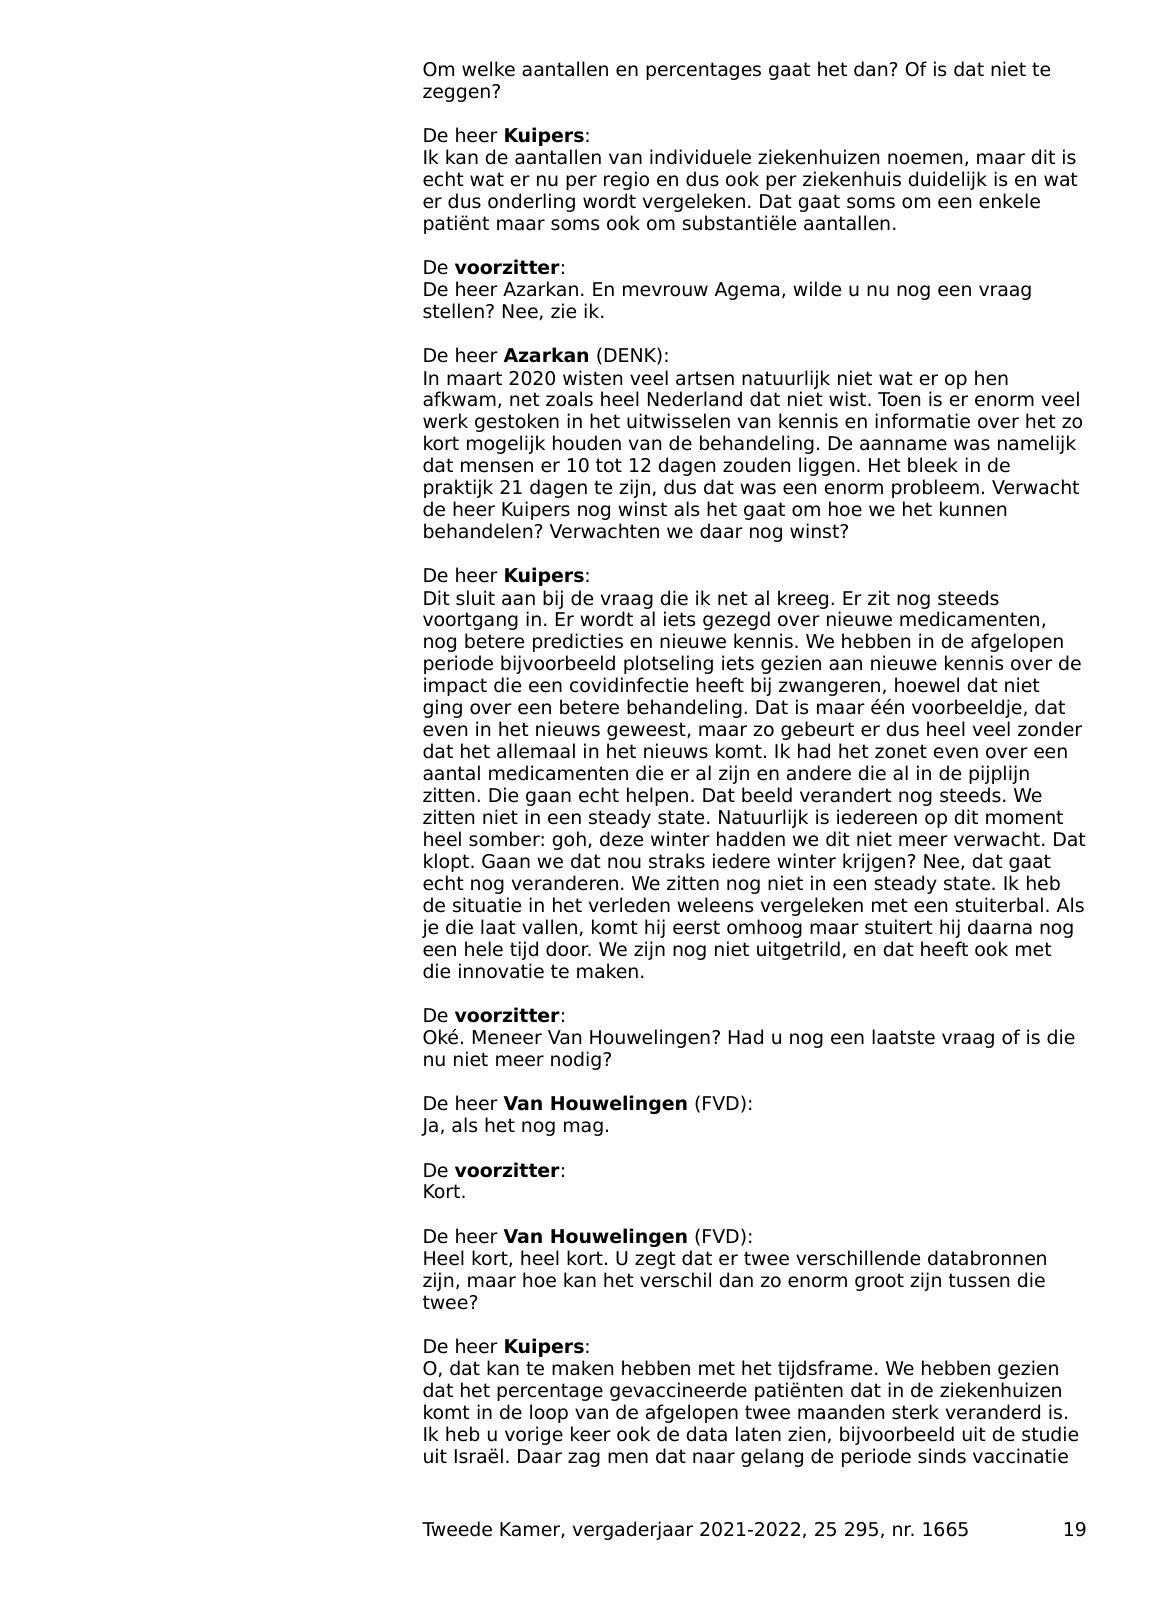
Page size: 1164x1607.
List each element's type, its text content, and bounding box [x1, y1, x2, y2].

text De heer Kuipers: [422, 565, 1087, 587]
text De voorzitter: [422, 1005, 1087, 1027]
text De heer Van Houwelingen (FVD): [422, 1093, 1087, 1115]
text De heer Kuipers: [422, 1336, 1087, 1358]
text Om welke aantallen en percentages gaat het dan? Of is dat niet te zeggen? [422, 59, 1087, 103]
text In maart 2020 wisten veel artsen natuurlijk niet wat er op hen afkwam, net zoals heel Nederland dat niet wist. Toen is er enorm veel werk gestoken in het uitwisselen van kennis en informatie over het zo kort mogelijk houden van de behandeling. De aanname was namelijk dat mensen er 10 tot 12 dagen zouden liggen. Het bleek in de praktijk 21 dagen te zijn, dus dat was een enorm probleem. Verwacht de heer Kuipers nog winst als het gaat om hoe we het kunnen behandelen? Verwachten we daar nog winst? [422, 367, 1087, 543]
text De heer Azarkan (DENK): [422, 345, 1087, 367]
text Oké. Meneer Van Houwelingen? Had u nog een laatste vraag of is die nu niet meer nodig? [422, 1027, 1087, 1071]
text De voorzitter: [422, 1159, 1087, 1181]
text De heer Van Houwelingen (FVD): [422, 1226, 1087, 1248]
text De voorzitter: [422, 257, 1087, 279]
text De heer Kuipers: [422, 125, 1087, 147]
text Ik kan de aantallen van individuele ziekenhuizen noemen, maar dit is echt wat er nu per regio en dus ook per ziekenhuis duidelijk is en wat er dus onderling wordt vergeleken. Dat gaat soms om een enkele patiënt maar soms ook om substantiële aantallen. [422, 147, 1087, 235]
text O, dat kan te maken hebben met het tijdsframe. We hebben gezien dat het percentage gevaccineerde patiënten dat in de ziekenhuizen komt in de loop van de afgelopen twee maanden sterk veranderd is. Ik heb u vorige keer ook de data laten zien, bijvoorbeeld uit de studie uit Israël. Daar zag men dat naar gelang de periode sinds vaccinatie [422, 1358, 1087, 1468]
text De heer Azarkan. En mevrouw Agema, wilde u nu nog een vraag stellen? Nee, zie ik. [422, 279, 1087, 323]
text Kort. [422, 1181, 1087, 1203]
text Heel kort, heel kort. U zegt dat er twee verschillende databronnen zijn, maar hoe kan het verschil dan zo enorm groot zijn tussen die twee? [422, 1248, 1087, 1313]
text Ja, als het nog mag. [422, 1115, 1087, 1137]
text Dit sluit aan bij de vraag die ik net al kreeg. Er zit nog steeds voortgang in. Er wordt al iets gezegd over nieuwe medicamenten, nog betere predicties en nieuwe kennis. We hebben in de afgelopen periode bijvoorbeeld plotseling iets gezien aan nieuwe kennis over de impact die een covidinfectie heeft bij zwangeren, hoewel dat niet ging over een betere behandeling. Dat is maar één voorbeeldje, dat even in het nieuws geweest, maar zo gebeurt er dus heel veel zonder dat het allemaal in het nieuws komt. Ik had het zonet even over een aantal medicamenten die er al zijn en andere die al in de pijplijn zitten. Die gaan echt helpen. Dat beeld verandert nog steeds. We zitten niet in een steady state. Natuurlijk is iedereen op dit moment heel somber: goh, deze winter hadden we dit niet meer verwacht. Dat klopt. Gaan we dat nou straks iedere winter krijgen? Nee, dat gaat echt nog veranderen. We zitten nog niet in een steady state. Ik heb de situatie in het verleden weleens vergeleken met een stuiterbal. Als je die laat vallen, komt hij eerst omhoog maar stuitert hij daarna nog een hele tijd door. We zijn nog niet uitgetrild, en dat heeft ook met die innovatie te maken. [422, 587, 1087, 983]
